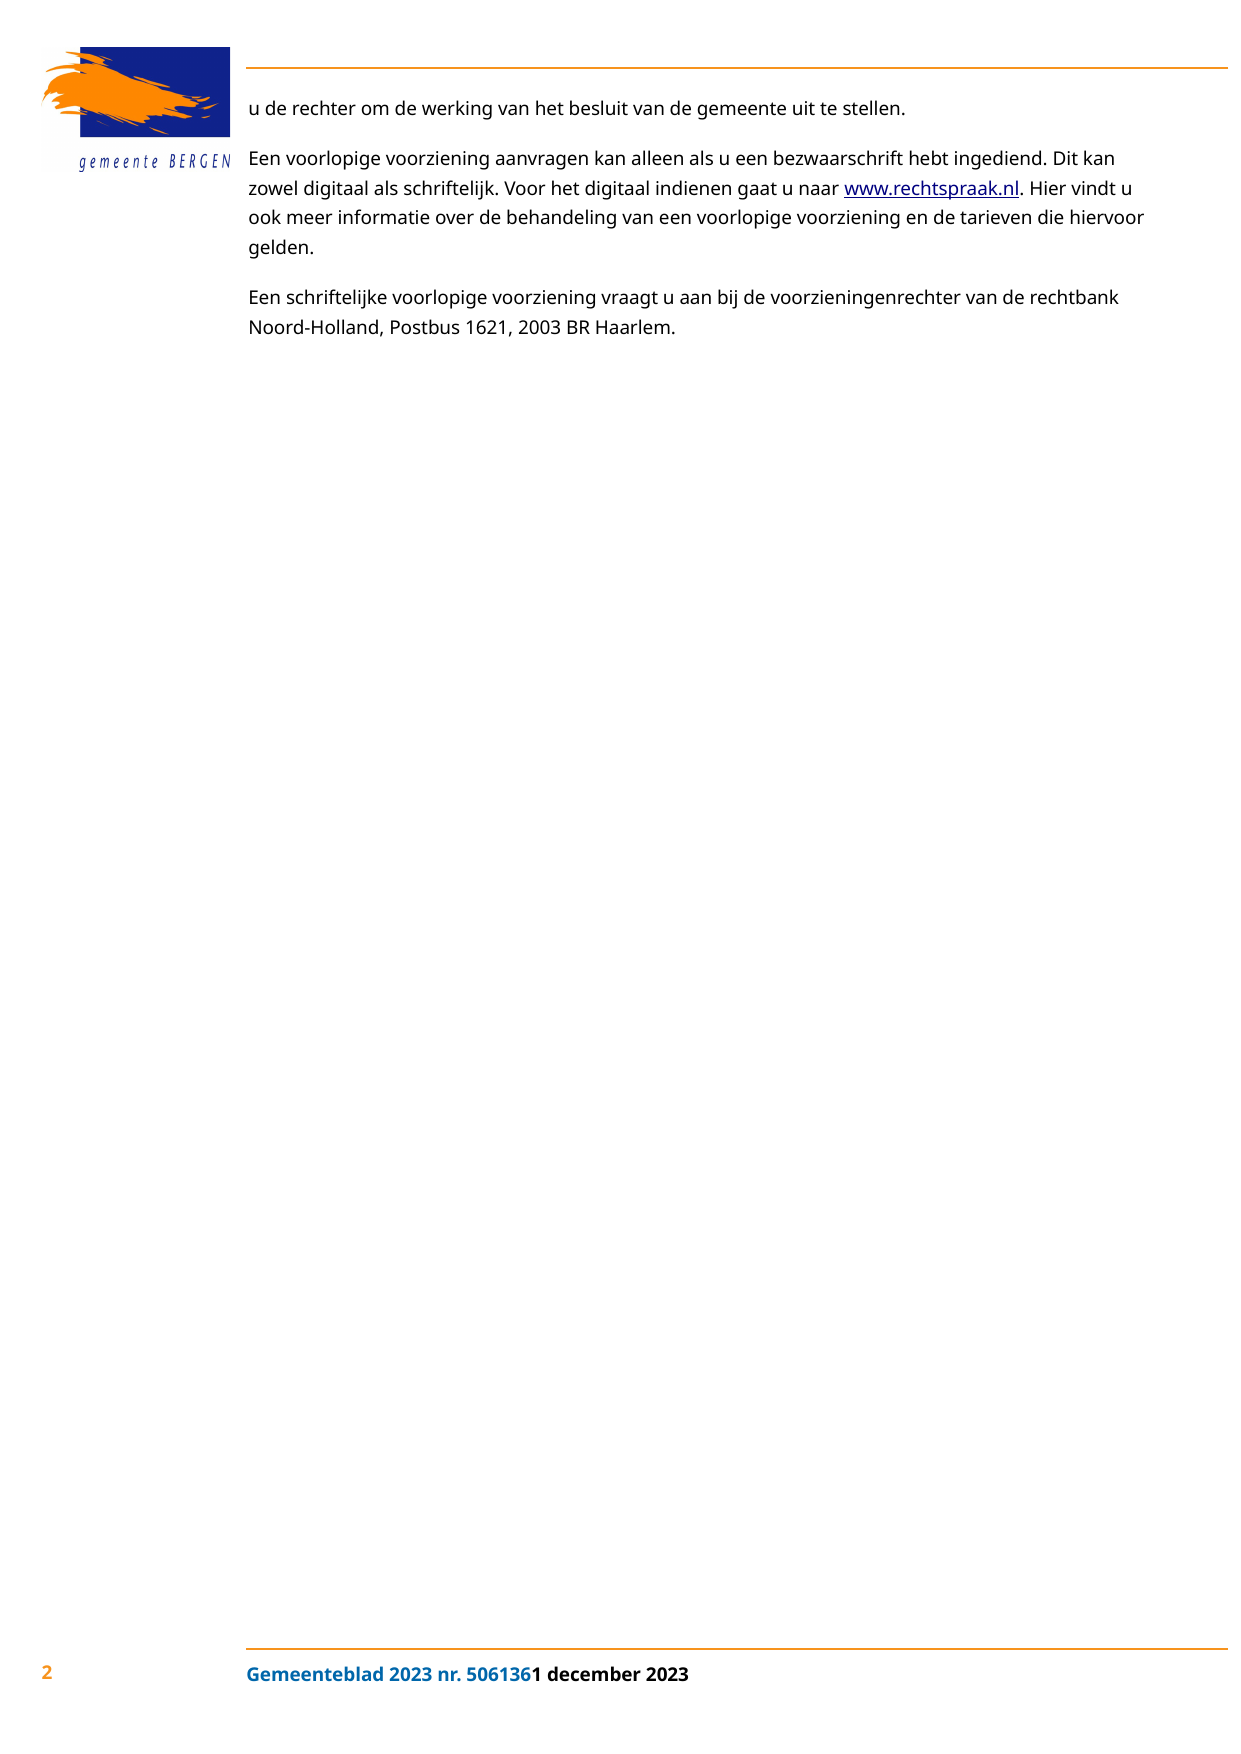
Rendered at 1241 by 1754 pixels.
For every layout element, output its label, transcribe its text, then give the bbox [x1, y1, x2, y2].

picture [41, 47, 231, 172]
text Een voorlopige voorziening aanvragen kan alleen als u een bezwaarschrift hebt ingediend. Dit kan zowel digitaal als schriftelijk. Voor het digitaal indienen gaat u naar www.rechtspraak.nl. Hier vindt u ook meer informatie over de behandeling van een voorlopige voorziening en de tarieven die hiervoor gelden. [248, 145, 1152, 260]
text Een schriftelijke voorlopige voorziening vraagt u aan bij de voorzieningenrechter van de rechtbank Noord-Holland, Postbus 1621, 2003 BR Haarlem. [248, 284, 1152, 340]
text u de rechter om de werking van het besluit van de gemeente uit te stellen. [248, 95, 1152, 121]
